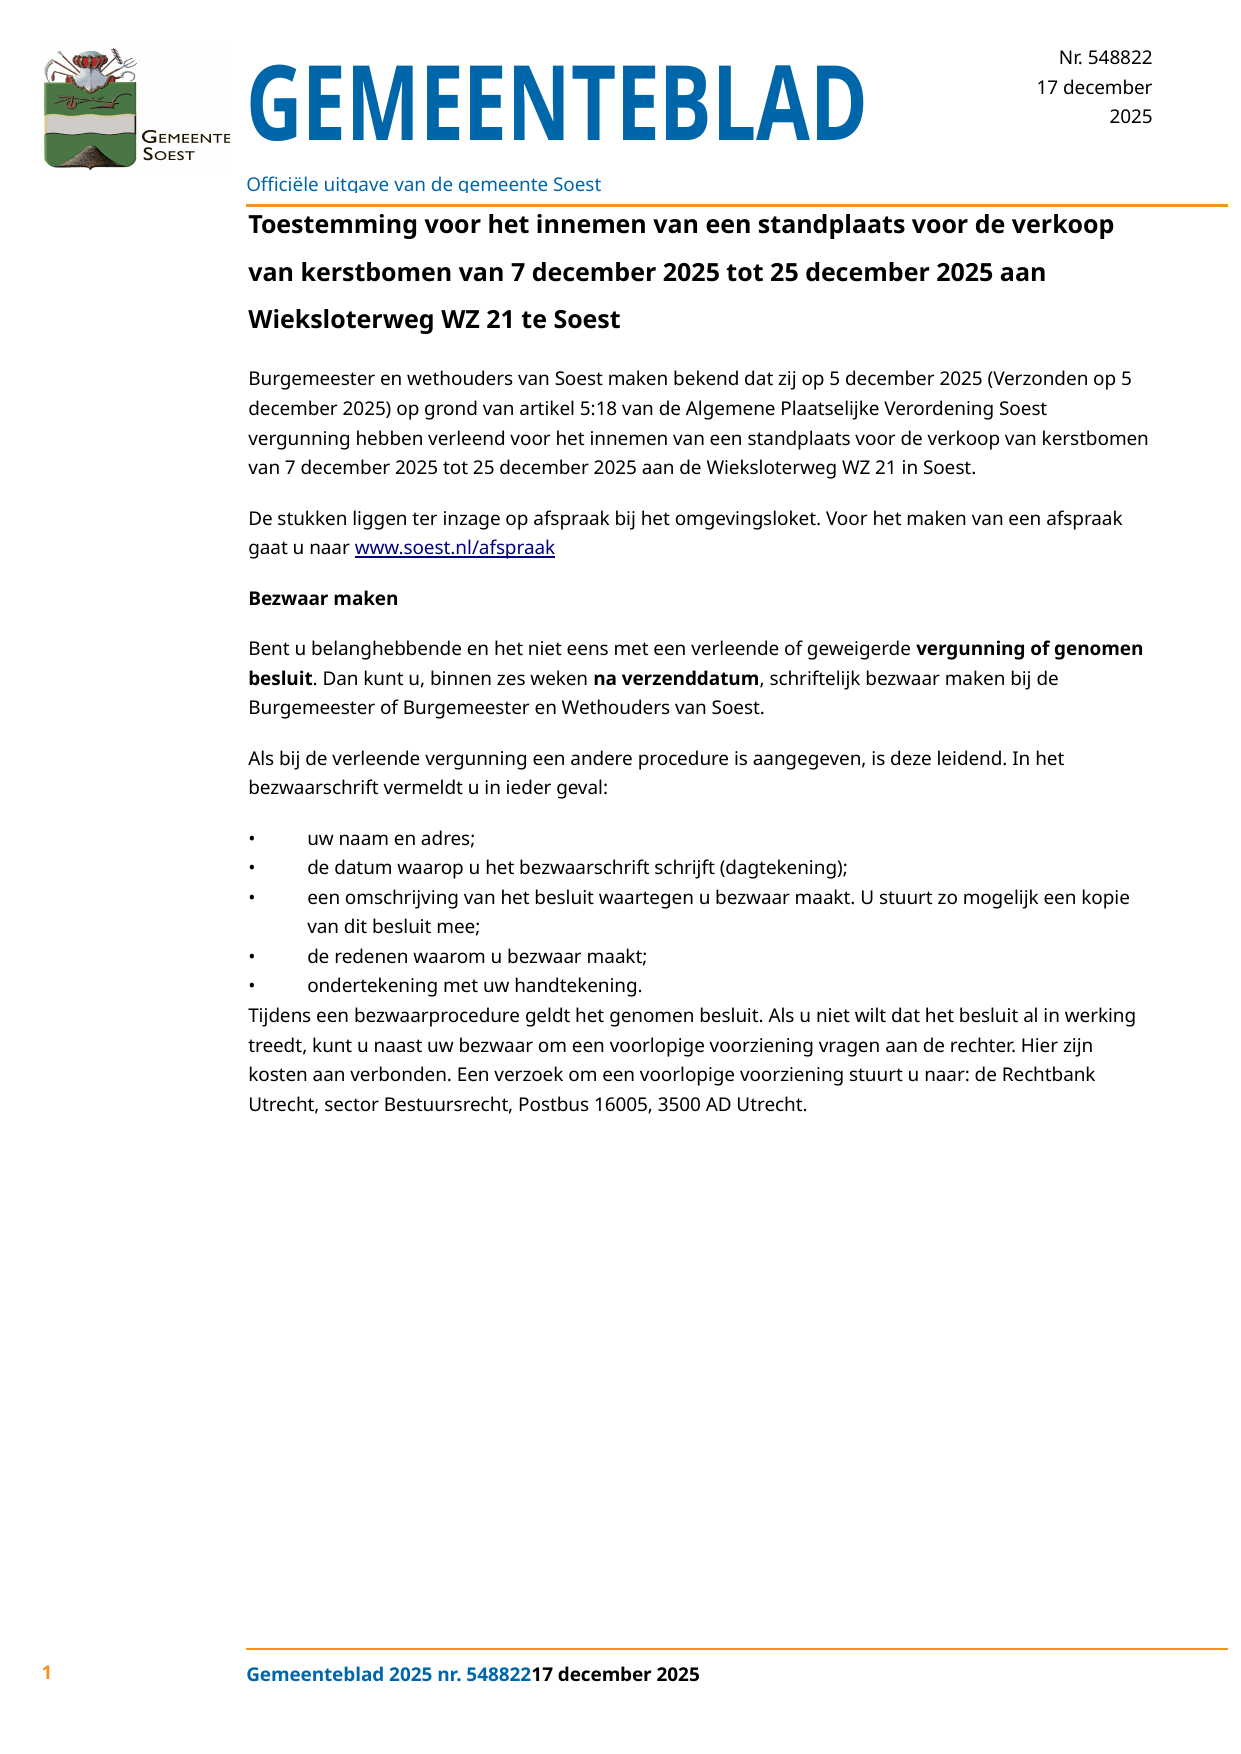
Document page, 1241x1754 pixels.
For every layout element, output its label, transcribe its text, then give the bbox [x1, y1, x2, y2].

text Burgemeester en wethouders van Soest maken bekend dat zij op 5 december 2025 (Verzonden op 5 december 2025) op grond van artikel 5:18 van de Algemene Plaatselijke Verordening Soest vergunning hebben verleend voor het innemen van een standplaats voor de verkoop van kerstbomen van 7 december 2025 tot 25 december 2025 aan de Wieksloterweg WZ 21 in Soest. [248, 366, 1152, 480]
text Bent u belanghebbende en het niet eens met een verleende of geweigerde vergunning of genomen besluit. Dan kunt u, binnen zes weken na verzenddatum, schriftelijk bezwaar maken bij de Burgemeester of Burgemeester en Wethouders van Soest. [248, 635, 1152, 720]
list een omschrijving van het besluit waartegen u bezwaar maakt. U stuurt zo mogelijk een kopie van dit besluit mee; [248, 884, 1152, 939]
text Bezwaar maken [248, 585, 1152, 610]
text Tijdens een bezwaarprocedure geldt het genomen besluit. Als u niet wilt dat het besluit al in werking treedt, kunt u naast uw bezwaar om een voorlopige voorziening vragen aan de rechter. Hier zijn kosten aan verbonden. Een verzoek om een voorlopige voorziening stuurt u naar: de Rechtbank Utrecht, sector Bestuursrecht, Postbus 16005, 3500 AD Utrecht. [248, 1002, 1152, 1117]
list ondertekening met uw handtekening. [248, 973, 1152, 998]
list uw naam en adres; [248, 825, 1152, 850]
text Als bij de verleende vergunning een andere procedure is aangegeven, is deze leidend. In het bezwaarschrift vermeldt u in ieder geval: [248, 745, 1152, 800]
picture [41, 47, 231, 172]
text De stukken liggen ter inzage op afspraak bij het omgevingsloket. Voor het maken van een afspraak gaat u naar www.soest.nl/afspraak [248, 505, 1152, 560]
list de datum waarop u het bezwaarschrift schrijft (dagtekening); [248, 854, 1152, 880]
list de redenen waarom u bezwaar maakt; [248, 943, 1152, 969]
text Toestemming voor het innemen van een standplaats voor de verkoop van kerstbomen van 7 december 2025 tot 25 december 2025 aan Wieksloterweg WZ 21 te Soest [248, 207, 1152, 336]
